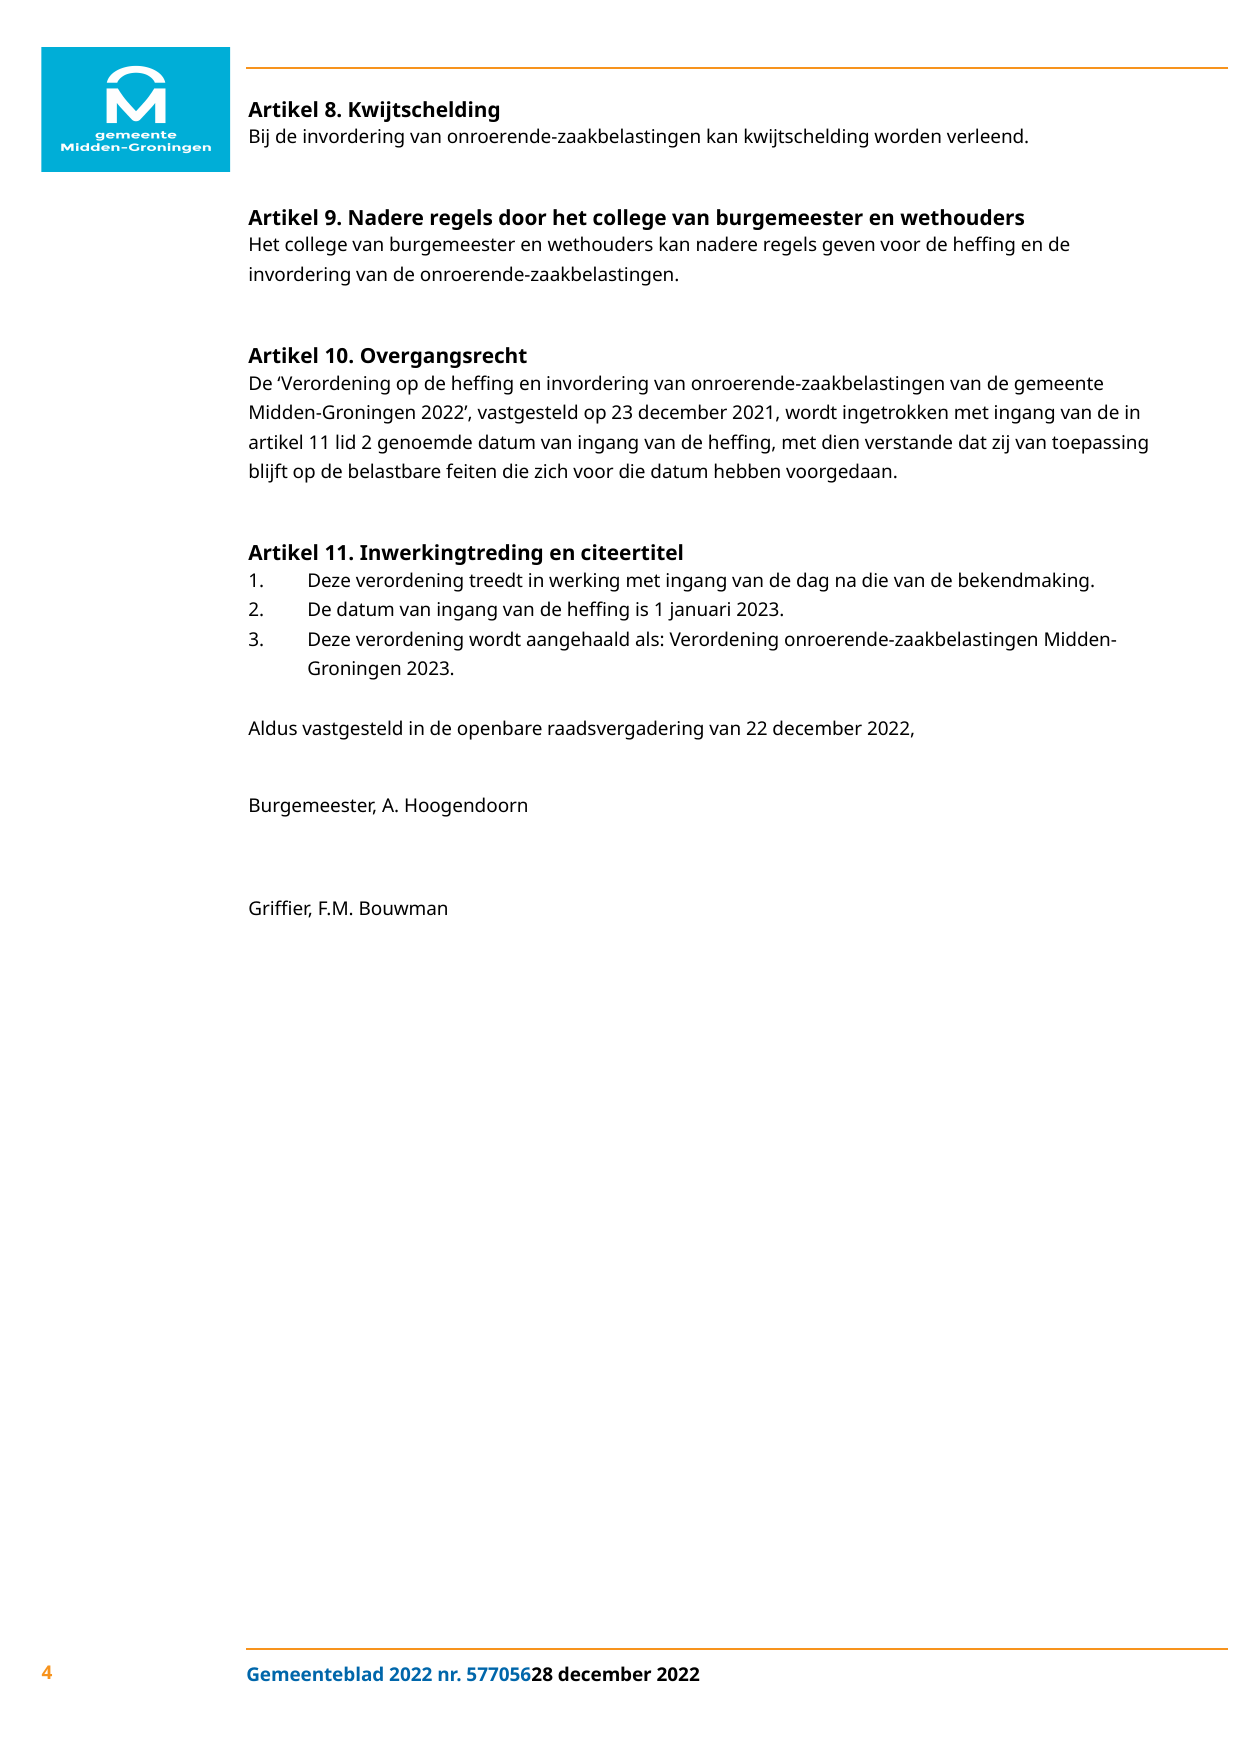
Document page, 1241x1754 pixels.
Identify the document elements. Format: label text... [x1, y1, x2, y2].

list Deze verordening wordt aangehaald als: Verordening onroerende-zaakbelastingen Midden-Groningen 2023. [248, 626, 1152, 681]
text Aldus vastgesteld in de openbare raadsvergadering van 22 december 2022, [248, 715, 1152, 741]
text De ‘Verordening op de heffing en invordering van onroerende-zaakbelastingen van de gemeente Midden-Groningen 2022’, vastgesteld op 23 december 2021, wordt ingetrokken met ingang van de in artikel 11 lid 2 genoemde datum van ingang van de heffing, met dien verstande dat zij van toepassing blijft op de belastbare feiten die zich voor die datum hebben voorgedaan. [248, 370, 1152, 484]
text Artikel 10. Overgangsrecht [248, 341, 1152, 370]
text Artikel 8. Kwijtschelding [248, 95, 1152, 123]
text Het college van burgemeester en wethouders kan nadere regels geven voor de heffing en de invordering van de onroerende-zaakbelastingen. [248, 232, 1152, 287]
text Bij de invordering van onroerende-zaakbelastingen kan kwijtschelding worden verleend. [248, 123, 1152, 149]
picture [107, 89, 165, 122]
list Deze verordening treedt in werking met ingang van de dag na die van de bekendmaking. [248, 567, 1152, 593]
text Burgemeester, A. Hoogendoorn [248, 792, 1152, 818]
list De datum van ingang van de heffing is 1 januari 2023. [248, 596, 1152, 622]
text Artikel 9. Nadere regels door het college van burgemeester en wethouders [248, 203, 1152, 232]
text Griffier, F.M. Bouwman [248, 895, 1152, 921]
text Artikel 11. Inwerkingtreding en citeertitel [248, 538, 1152, 567]
picture [108, 66, 164, 82]
picture [184, 146, 190, 153]
